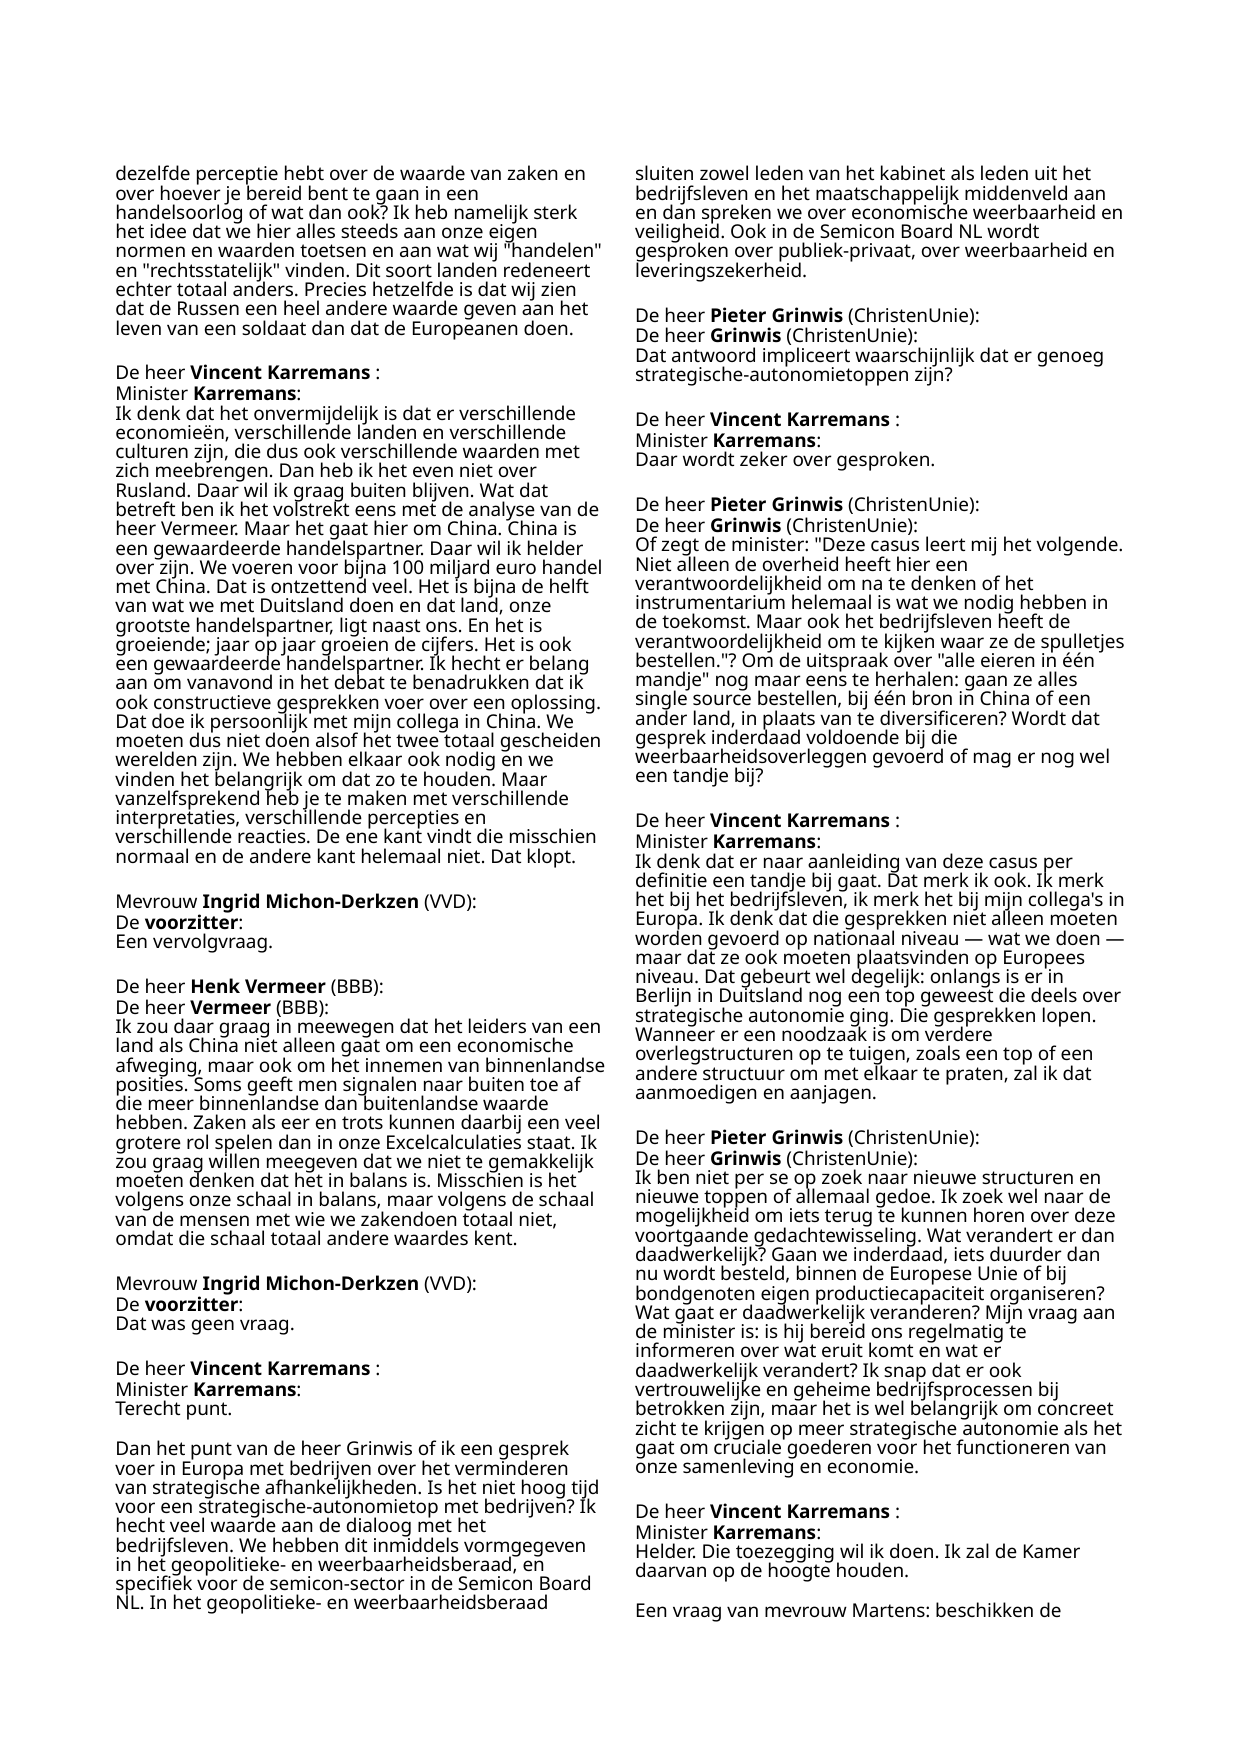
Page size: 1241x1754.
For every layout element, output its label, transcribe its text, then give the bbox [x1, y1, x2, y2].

text De heer Vincent Karremans : [635, 406, 1125, 432]
text Dat was geen vraag. [115, 1315, 605, 1334]
text De heer Vermeer (BBB): [115, 999, 605, 1018]
text Minister Karremans: [115, 1381, 605, 1400]
text De heer Pieter Grinwis (ChristenUnie): [635, 1124, 1125, 1150]
text Dat antwoord impliceert waarschijnlijk dat er genoeg strategische-autonomietoppen zijn? [635, 347, 1125, 385]
text De heer Grinwis (ChristenUnie): [635, 327, 1125, 347]
text Daar wordt zeker over gesproken. [635, 451, 1125, 470]
text De heer Grinwis (ChristenUnie): [635, 1150, 1125, 1169]
text Minister Karremans: [635, 432, 1125, 451]
text Ik denk dat er naar aanleiding van deze casus per definitie een tandje bij gaat. Dat merk ik ook. Ik merk het bij het bedrijfsleven, ik merk het bij mijn collega's in Europa. Ik denk dat die gesprekken niet alleen moeten worden gevoerd op nationaal niveau — wat we doen — maar dat ze ook moeten plaatsvinden op Europees niveau. Dat gebeurt wel degelijk: onlangs is er in Berlijn in Duitsland nog een top geweest die deels over strategische autonomie ging. Die gesprekken lopen. Wanneer er een noodzaak is om verdere overlegstructuren op te tuigen, zoals een top of een andere structuur om met elkaar te praten, zal ik dat aanmoedigen en aanjagen. [635, 853, 1125, 1103]
text De heer Vincent Karremans : [115, 1355, 605, 1381]
text Mevrouw Ingrid Michon-Derkzen (VVD): [115, 1270, 605, 1296]
text Helder. Die toezegging wil ik doen. Ik zal de Kamer daarvan op de hoogte houden. [635, 1543, 1125, 1582]
text De heer Vincent Karremans : [635, 808, 1125, 833]
text Een vraag van mevrouw Martens: beschikken de [635, 1602, 1125, 1622]
text De heer Henk Vermeer (BBB): [115, 973, 605, 999]
text Ik ben niet per se op zoek naar nieuwe structuren en nieuwe toppen of allemaal gedoe. Ik zoek wel naar de mogelijkheid om iets terug te kunnen horen over deze voortgaande gedachtewisseling. Wat verandert er dan daadwerkelijk? Gaan we inderdaad, iets duurder dan nu wordt besteld, binnen de Europese Unie of bij bondgenoten eigen productiecapaciteit organiseren? Wat gaat er daadwerkelijk veranderen? Mijn vraag aan de minister is: is hij bereid ons regelmatig te informeren over wat eruit komt en wat er daadwerkelijk verandert? Ik snap dat er ook vertrouwelijke en geheime bedrijfsprocessen bij betrokken zijn, maar het is wel belangrijk om concreet zicht te krijgen op meer strategische autonomie als het gaat om cruciale goederen voor het functioneren van onze samenleving en economie. [635, 1169, 1125, 1477]
text De heer Vincent Karremans : [115, 359, 605, 385]
text Dan het punt van de heer Grinwis of ik een gesprek voer in Europa met bedrijven over het verminderen van strategische afhankelijkheden. Is het niet hoog tijd voor een strategische-autonomietop met bedrijven? Ik hecht veel waarde aan de dialoog met het bedrijfsleven. We hebben dit inmiddels vormgegeven in het geopolitieke- en weerbaarheidsberaad, en specifiek voor de semicon-sector in de Semicon Board NL. In het geopolitieke- en weerbaarheidsberaad [115, 1440, 605, 1614]
text De heer Grinwis (ChristenUnie): [635, 517, 1125, 536]
text dezelfde perceptie hebt over de waarde van zaken en over hoever je bereid bent te gaan in een handelsoorlog of wat dan ook? Ik heb namelijk sterk het idee dat we hier alles steeds aan onze eigen normen en waarden toetsen en aan wat wij "handelen" en "rechtsstatelijk" vinden. Dit soort landen redeneert echter totaal anders. Precies hetzelfde is dat wij zien dat de Russen een heel andere waarde geven aan het leven van een soldaat dan dat de Europeanen doen. [115, 165, 605, 339]
text Minister Karremans: [115, 385, 605, 404]
text De heer Pieter Grinwis (ChristenUnie): [635, 302, 1125, 327]
text De heer Pieter Grinwis (ChristenUnie): [635, 491, 1125, 517]
text De heer Vincent Karremans : [635, 1498, 1125, 1524]
text De voorzitter: [115, 1296, 605, 1315]
text Ik zou daar graag in meewegen dat het leiders van een land als China niet alleen gaat om een economische afweging, maar ook om het innemen van binnenlandse posities. Soms geeft men signalen naar buiten toe af die meer binnenlandse dan buitenlandse waarde hebben. Zaken als eer en trots kunnen daarbij een veel grotere rol spelen dan in onze Excelcalculaties staat. Ik zou graag willen meegeven dat we niet te gemakkelijk moeten denken dat het in balans is. Misschien is het volgens onze schaal in balans, maar volgens de schaal van de mensen met wie we zakendoen totaal niet, omdat die schaal totaal andere waardes kent. [115, 1018, 605, 1249]
text Of zegt de minister: "Deze casus leert mij het volgende. Niet alleen de overheid heeft hier een verantwoordelijkheid om na te denken of het instrumentarium helemaal is wat we nodig hebben in de toekomst. Maar ook het bedrijfsleven heeft de verantwoordelijkheid om te kijken waar ze de spulletjes bestellen."? Om de uitspraak over "alle eieren in één mandje" nog maar eens te herhalen: gaan ze alles single source bestellen, bij één bron in China of een ander land, in plaats van te diversificeren? Wordt dat gesprek inderdaad voldoende bij die weerbaarheidsoverleggen gevoerd of mag er nog wel een tandje bij? [635, 536, 1125, 787]
text Terecht punt. [115, 1400, 605, 1419]
text Minister Karremans: [635, 833, 1125, 853]
text Een vervolgvraag. [115, 933, 605, 952]
text De voorzitter: [115, 914, 605, 933]
text Ik denk dat het onvermijdelijk is dat er verschillende economieën, verschillende landen en verschillende culturen zijn, die dus ook verschillende waarden met zich meebrengen. Dan heb ik het even niet over Rusland. Daar wil ik graag buiten blijven. Wat dat betreft ben ik het volstrekt eens met de analyse van de heer Vermeer. Maar het gaat hier om China. China is een gewaardeerde handelspartner. Daar wil ik helder over zijn. We voeren voor bijna 100 miljard euro handel met China. Dat is ontzettend veel. Het is bijna de helft van wat we met Duitsland doen en dat land, onze grootste handelspartner, ligt naast ons. En het is groeiende; jaar op jaar groeien de cijfers. Het is ook een gewaardeerde handelspartner. Ik hecht er belang aan om vanavond in het debat te benadrukken dat ik ook constructieve gesprekken voer over een oplossing. Dat doe ik persoonlijk met mijn collega in China. We moeten dus niet doen alsof het twee totaal gescheiden werelden zijn. We hebben elkaar ook nodig en we vinden het belangrijk om dat zo te houden. Maar vanzelfsprekend heb je te maken met verschillende interpretaties, verschillende percepties en verschillende reacties. De ene kant vindt die misschien normaal en de andere kant helemaal niet. Dat klopt. [115, 404, 605, 867]
text sluiten zowel leden van het kabinet als leden uit het bedrijfsleven en het maatschappelijk middenveld aan en dan spreken we over economische weerbaarheid en veiligheid. Ook in de Semicon Board NL wordt gesproken over publiek-privaat, over weerbaarheid en leveringszekerheid. [635, 165, 1125, 281]
text Mevrouw Ingrid Michon-Derkzen (VVD): [115, 888, 605, 914]
text Minister Karremans: [635, 1524, 1125, 1543]
